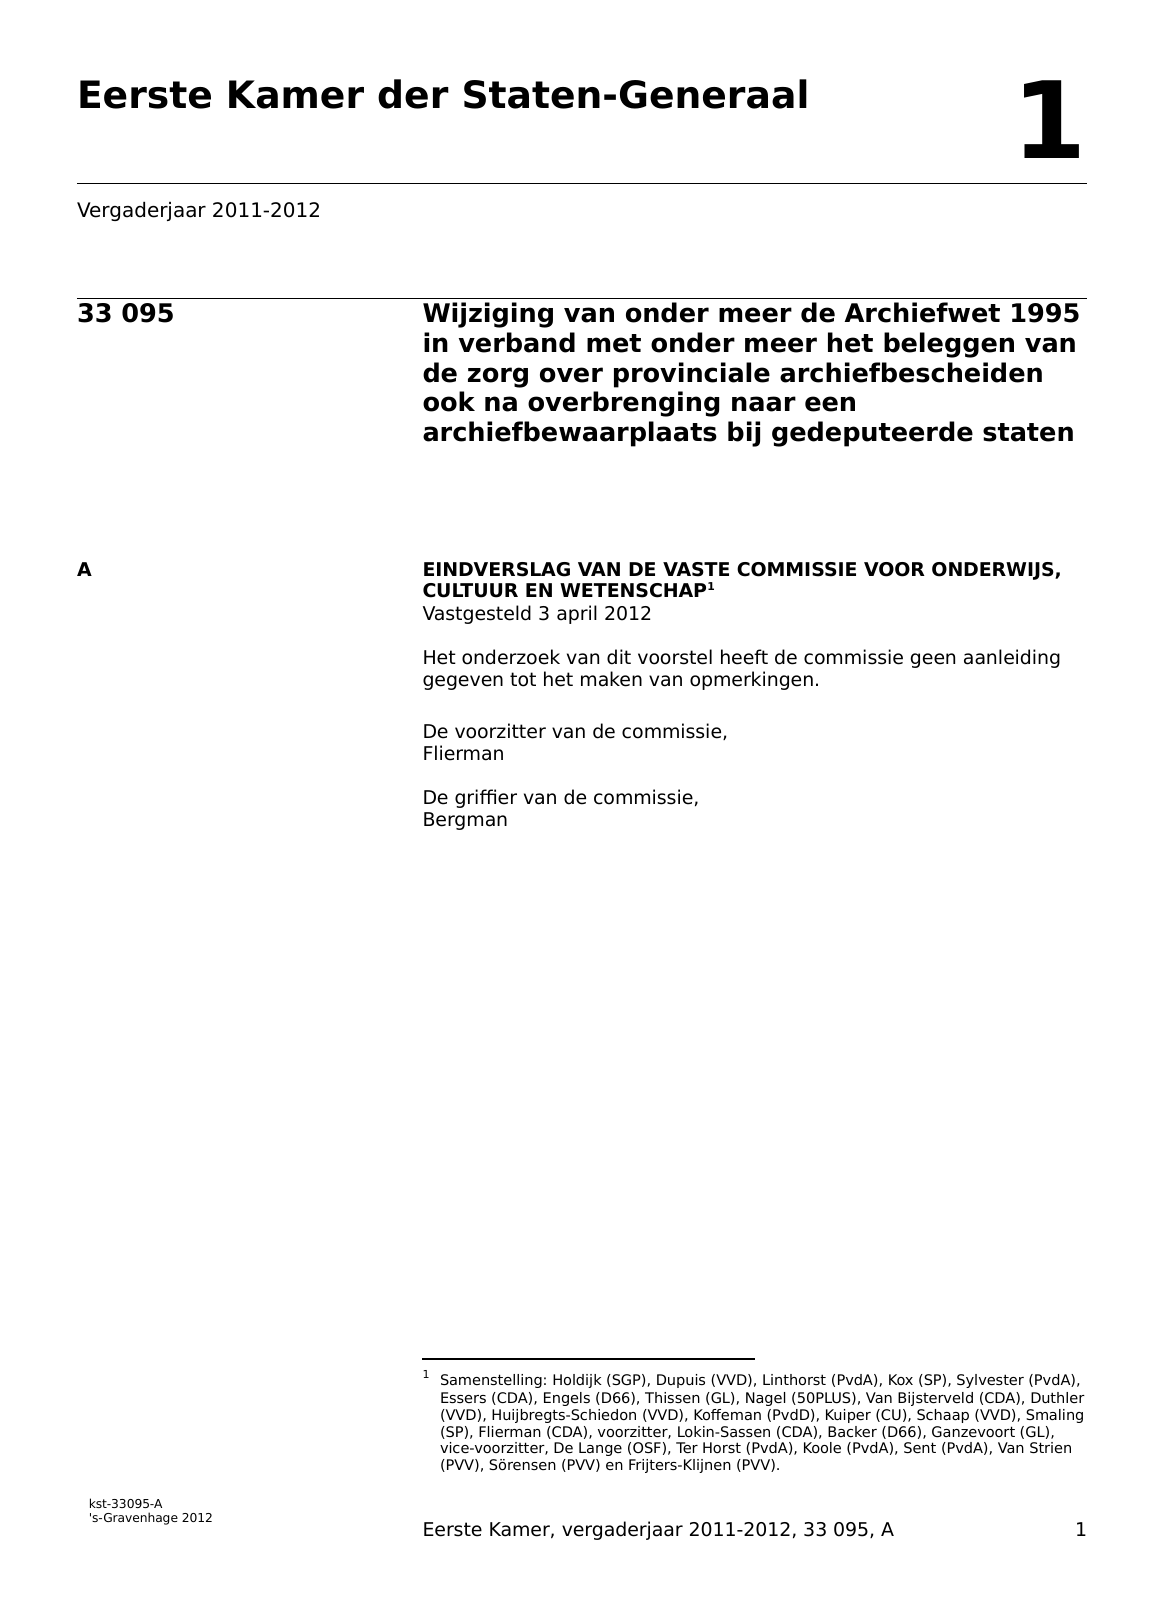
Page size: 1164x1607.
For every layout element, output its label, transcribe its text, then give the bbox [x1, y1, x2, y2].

table_cell Vergaderjaar 2011-2012 [77, 184, 1087, 298]
text Samenstelling: Holdijk (SGP), Dupuis (VVD), Linthorst (PvdA), Kox (SP), Sylvester (PvdA), Essers (CDA), Engels (D66), Thissen (GL), Nagel (50PLUS), Van Bijsterveld (CDA), Duthler (VVD), Huijbregts-Schiedon (VVD), Koffeman (PvdD), Kuiper (CU), Schaap (VVD), Smaling (SP), Flierman (CDA), voorzitter, Lokin-Sassen (CDA), Backer (D66), Ganzevoort (GL), vice-voorzitter, De Lange (OSF), Ter Horst (PvdA), Koole (PvdA), Sent (PvdA), Van Strien (PVV), Sörensen (PVV) en Frijters-Klijnen (PVV). [422, 1368, 1087, 1474]
text De griffier van de commissie, Bergman [422, 787, 1087, 831]
text kst-33095-A [88, 1497, 323, 1511]
text Vastgesteld 3 april 2012 [422, 602, 1087, 624]
table_header Eerste Kamer der Staten-Generaal [77, 59, 886, 183]
text 's-Gravenhage 2012 [88, 1511, 323, 1525]
text De voorzitter van de commissie, Flierman [422, 721, 1087, 764]
subtitle A EINDVERSLAG VAN DE VASTE COMMISSIE VOOR ONDERWIJS, CULTUUR EN WETENSCHAP [77, 558, 1087, 602]
text Het onderzoek van dit voorstel heeft de commissie geen aanleiding gegeven tot het maken van opmerkingen. [422, 647, 1087, 691]
subtitle 33 095 Wijziging van onder meer de Archiefwet 1995 in verband met onder meer het beleggen van de zorg over provinciale archiefbescheiden ook na overbrenging naar een archiefbewaarplaats bij gedeputeerde staten [77, 299, 1087, 447]
table_header 1 [886, 59, 1087, 183]
